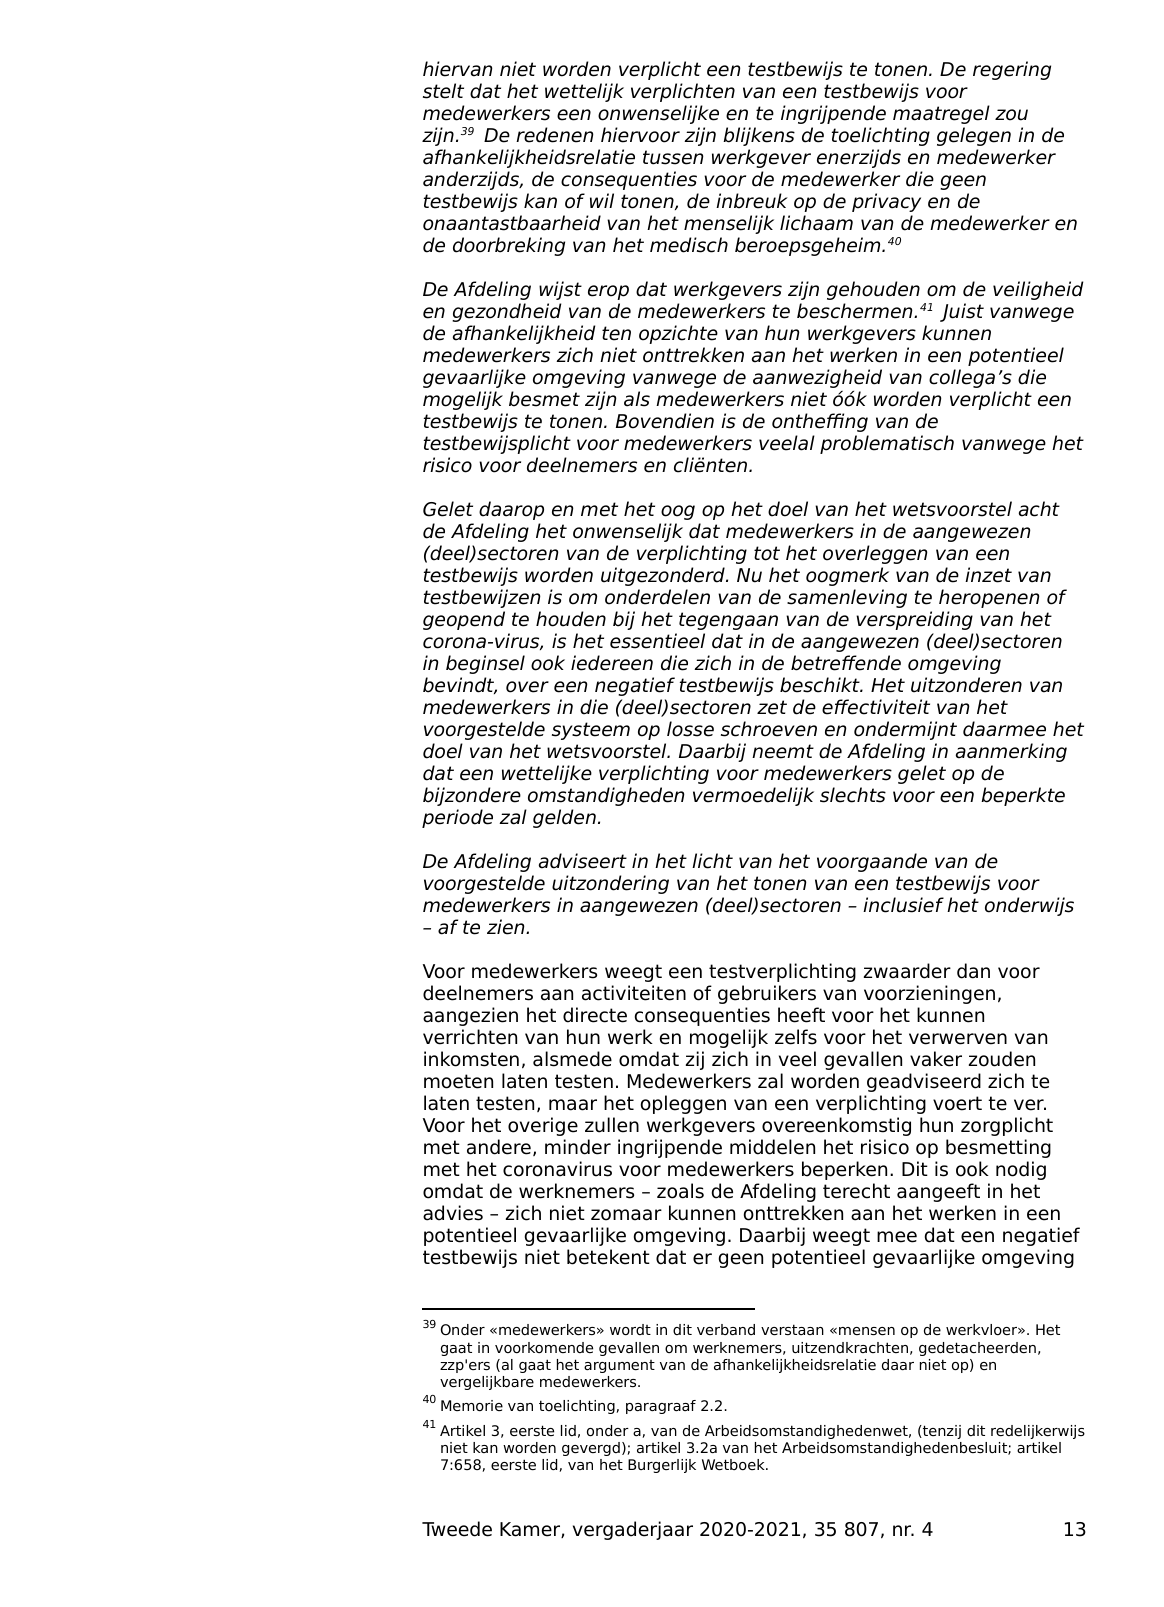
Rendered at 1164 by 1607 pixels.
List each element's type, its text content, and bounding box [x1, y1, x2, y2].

text De Afdeling adviseert in het licht van het voorgaande van de voorgestelde uitzondering van het tonen van een testbewijs voor medewerkers in aangewezen (deel)sectoren – inclusief het onderwijs – af te zien. [422, 851, 1087, 939]
text Memorie van toelichting, paragraaf 2.2. [422, 1393, 1087, 1416]
text Onder «medewerkers» wordt in dit verband verstaan «mensen op de werkvloer». Het gaat in voorkomende gevallen om werknemers, uitzendkrachten, gedetacheerden, zzp'ers (al gaat het argument van de afhankelijkheidsrelatie daar niet op) en vergelijkbare medewerkers. [422, 1318, 1087, 1391]
text Gelet daarop en met het oog op het doel van het wetsvoorstel acht de Afdeling het onwenselijk dat medewerkers in de aangewezen (deel)sectoren van de verplichting tot het overleggen van een testbewijs worden uitgezonderd. Nu het oogmerk van de inzet van testbewijzen is om onderdelen van de samenleving te heropenen of geopend te houden bij het tegengaan van de verspreiding van het corona-virus, is het essentieel dat in de aangewezen (deel)sectoren in beginsel ook iedereen die zich in de betreffende omgeving bevindt, over een negatief testbewijs beschikt. Het uitzonderen van medewerkers in die (deel)sectoren zet de effectiviteit van het voorgestelde systeem op losse schroeven en ondermijnt daarmee het doel van het wetsvoorstel. Daarbij neemt de Afdeling in aanmerking dat een wettelijke verplichting voor medewerkers gelet op de bijzondere omstandigheden vermoedelijk slechts voor een beperkte periode zal gelden. [422, 499, 1087, 829]
text De Afdeling wijst erop dat werkgevers zijn gehouden om de veiligheid en gezondheid van de medewerkers te beschermen. Juist vanwege de afhankelijkheid ten opzichte van hun werkgevers kunnen medewerkers zich niet onttrekken aan het werken in een potentieel gevaarlijke omgeving vanwege de aanwezigheid van collega’s die mogelijk besmet zijn als medewerkers niet óók worden verplicht een testbewijs te tonen. Bovendien is de ontheffing van de testbewijsplicht voor medewerkers veelal problematisch vanwege het risico voor deelnemers en cliënten. [422, 279, 1087, 477]
text hiervan niet worden verplicht een testbewijs te tonen. De regering stelt dat het wettelijk verplichten van een testbewijs voor medewerkers een onwenselijke en te ingrijpende maatregel zou zijn. De redenen hiervoor zijn blijkens de toelichting gelegen in de afhankelijkheidsrelatie tussen werkgever enerzijds en medewerker anderzijds, de consequenties voor de medewerker die geen testbewijs kan of wil tonen, de inbreuk op de privacy en de onaantastbaarheid van het menselijk lichaam van de medewerker en de doorbreking van het medisch beroepsgeheim. [422, 59, 1087, 257]
text Artikel 3, eerste lid, onder a, van de Arbeidsomstandighedenwet, (tenzij dit redelijkerwijs niet kan worden gevergd); artikel 3.2a van het Arbeidsomstandighedenbesluit; artikel 7:658, eerste lid, van het Burgerlijk Wetboek. [422, 1418, 1087, 1474]
text Voor medewerkers weegt een testverplichting zwaarder dan voor deelnemers aan activiteiten of gebruikers van voorzieningen, aangezien het directe consequenties heeft voor het kunnen verrichten van hun werk en mogelijk zelfs voor het verwerven van inkomsten, alsmede omdat zij zich in veel gevallen vaker zouden moeten laten testen. Medewerkers zal worden geadviseerd zich te laten testen, maar het opleggen van een verplichting voert te ver. Voor het overige zullen werkgevers overeenkomstig hun zorgplicht met andere, minder ingrijpende middelen het risico op besmetting met het coronavirus voor medewerkers beperken. Dit is ook nodig omdat de werknemers – zoals de Afdeling terecht aangeeft in het advies – zich niet zomaar kunnen onttrekken aan het werken in een potentieel gevaarlijke omgeving. Daarbij weegt mee dat een negatief testbewijs niet betekent dat er geen potentieel gevaarlijke omgeving [422, 961, 1087, 1269]
